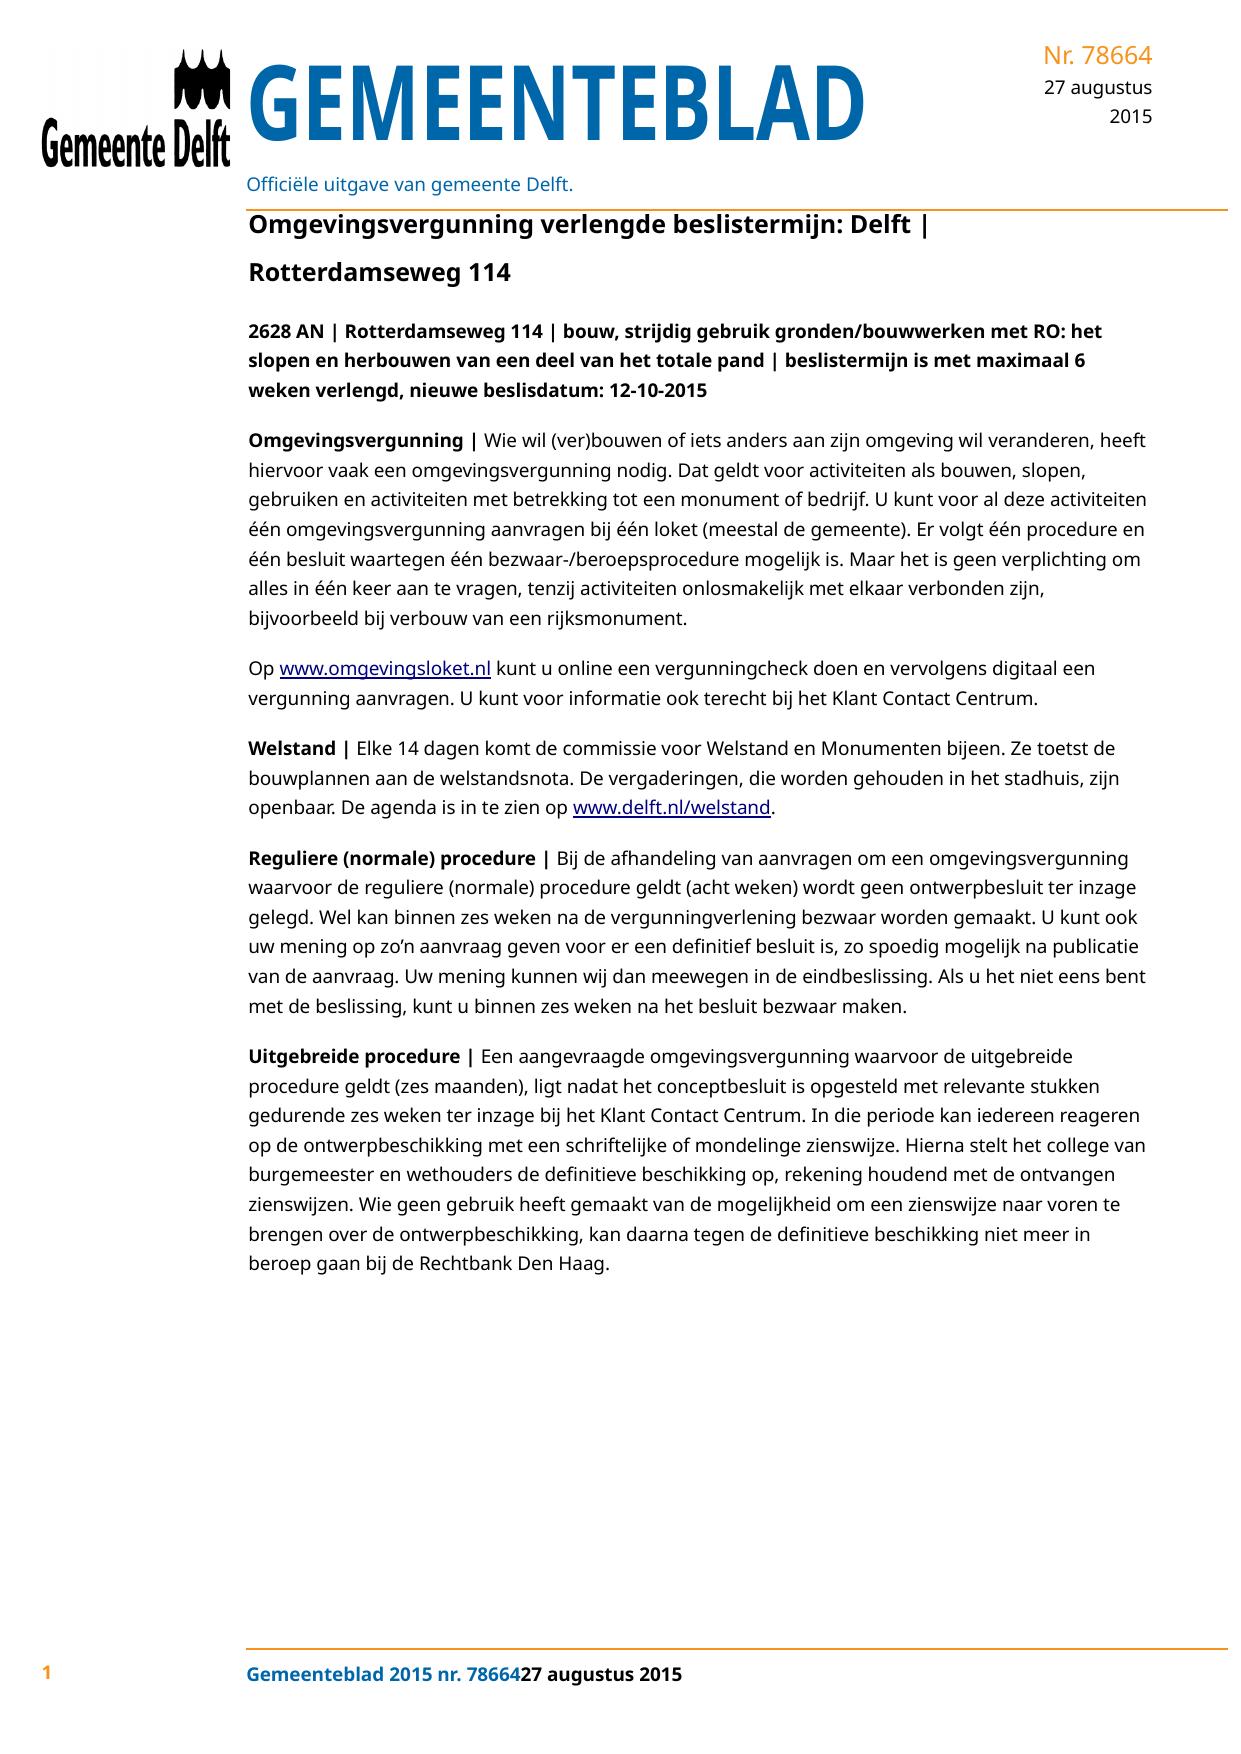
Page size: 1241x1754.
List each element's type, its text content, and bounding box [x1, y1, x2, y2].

text Omgevingsvergunning | Wie wil (ver)bouwen of iets anders aan zijn omgeving wil veranderen, heeft hiervoor vaak een omgevingsvergunning nodig. Dat geldt voor activiteiten als bouwen, slopen, gebruiken en activiteiten met betrekking tot een monument of bedrijf. U kunt voor al deze activiteiten één omgevingsvergunning aanvragen bij één loket (meestal de gemeente). Er volgt één procedure en één besluit waartegen één bezwaar-/beroepsprocedure mogelijk is. Maar het is geen verplichting om alles in één keer aan te vragen, tenzij activiteiten onlosmakelijk met elkaar verbonden zijn, bijvoorbeeld bij verbouw van een rijksmonument. [248, 427, 1152, 631]
text Reguliere (normale) procedure | Bij de afhandeling van aanvragen om een omgevingsvergunning waarvoor de reguliere (normale) procedure geldt (acht weken) wordt geen ontwerpbesluit ter inzage gelegd. Wel kan binnen zes weken na de vergunningverlening bezwaar worden gemaakt. U kunt ook uw mening op zo’n aanvraag geven voor er een definitief besluit is, zo spoedig mogelijk na publicatie van de aanvraag. Uw mening kunnen wij dan meewegen in de eindbeslissing. Als u het niet eens bent met de beslissing, kunt u binnen zes weken na het besluit bezwaar maken. [248, 845, 1152, 1019]
text 2628 AN | Rotterdamseweg 114 | bouw, strijdig gebruik gronden/bouwwerken met RO: het slopen en herbouwen van een deel van het totale pand | beslistermijn is met maximaal 6 weken verlengd, nieuwe beslisdatum: 12-10-2015 [248, 318, 1152, 403]
picture [41, 47, 231, 172]
text Op www.omgevingsloket.nl kunt u online een vergunningcheck doen en vervolgens digitaal een vergunning aanvragen. U kunt voor informatie ook terecht bij het Klant Contact Centrum. [248, 655, 1152, 711]
text Omgevingsvergunning verlengde beslistermijn: Delft | Rotterdamseweg 114 [248, 211, 1152, 288]
text Welstand | Elke 14 dagen komt de commissie voor Welstand en Monumenten bijeen. Ze toetst de bouwplannen aan de welstandsnota. De vergaderingen, die worden gehouden in het stadhuis, zijn openbaar. De agenda is in te zien op www.delft.nl/welstand. [248, 735, 1152, 820]
text Uitgebreide procedure | Een aangevraagde omgevingsvergunning waarvoor de uitgebreide procedure geldt (zes maanden), ligt nadat het conceptbesluit is opgesteld met relevante stukken gedurende zes weken ter inzage bij het Klant Contact Centrum. In die periode kan iedereen reageren op de ontwerpbeschikking met een schriftelijke of mondelinge zienswijze. Hierna stelt het college van burgemeester en wethouders de definitieve beschikking op, rekening houdend met de ontvangen zienswijzen. Wie geen gebruik heeft gemaakt van de mogelijkheid om een zienswijze naar voren te brengen over de ontwerpbeschikking, kan daarna tegen de definitieve beschikking niet meer in beroep gaan bij de Rechtbank Den Haag. [248, 1043, 1152, 1276]
